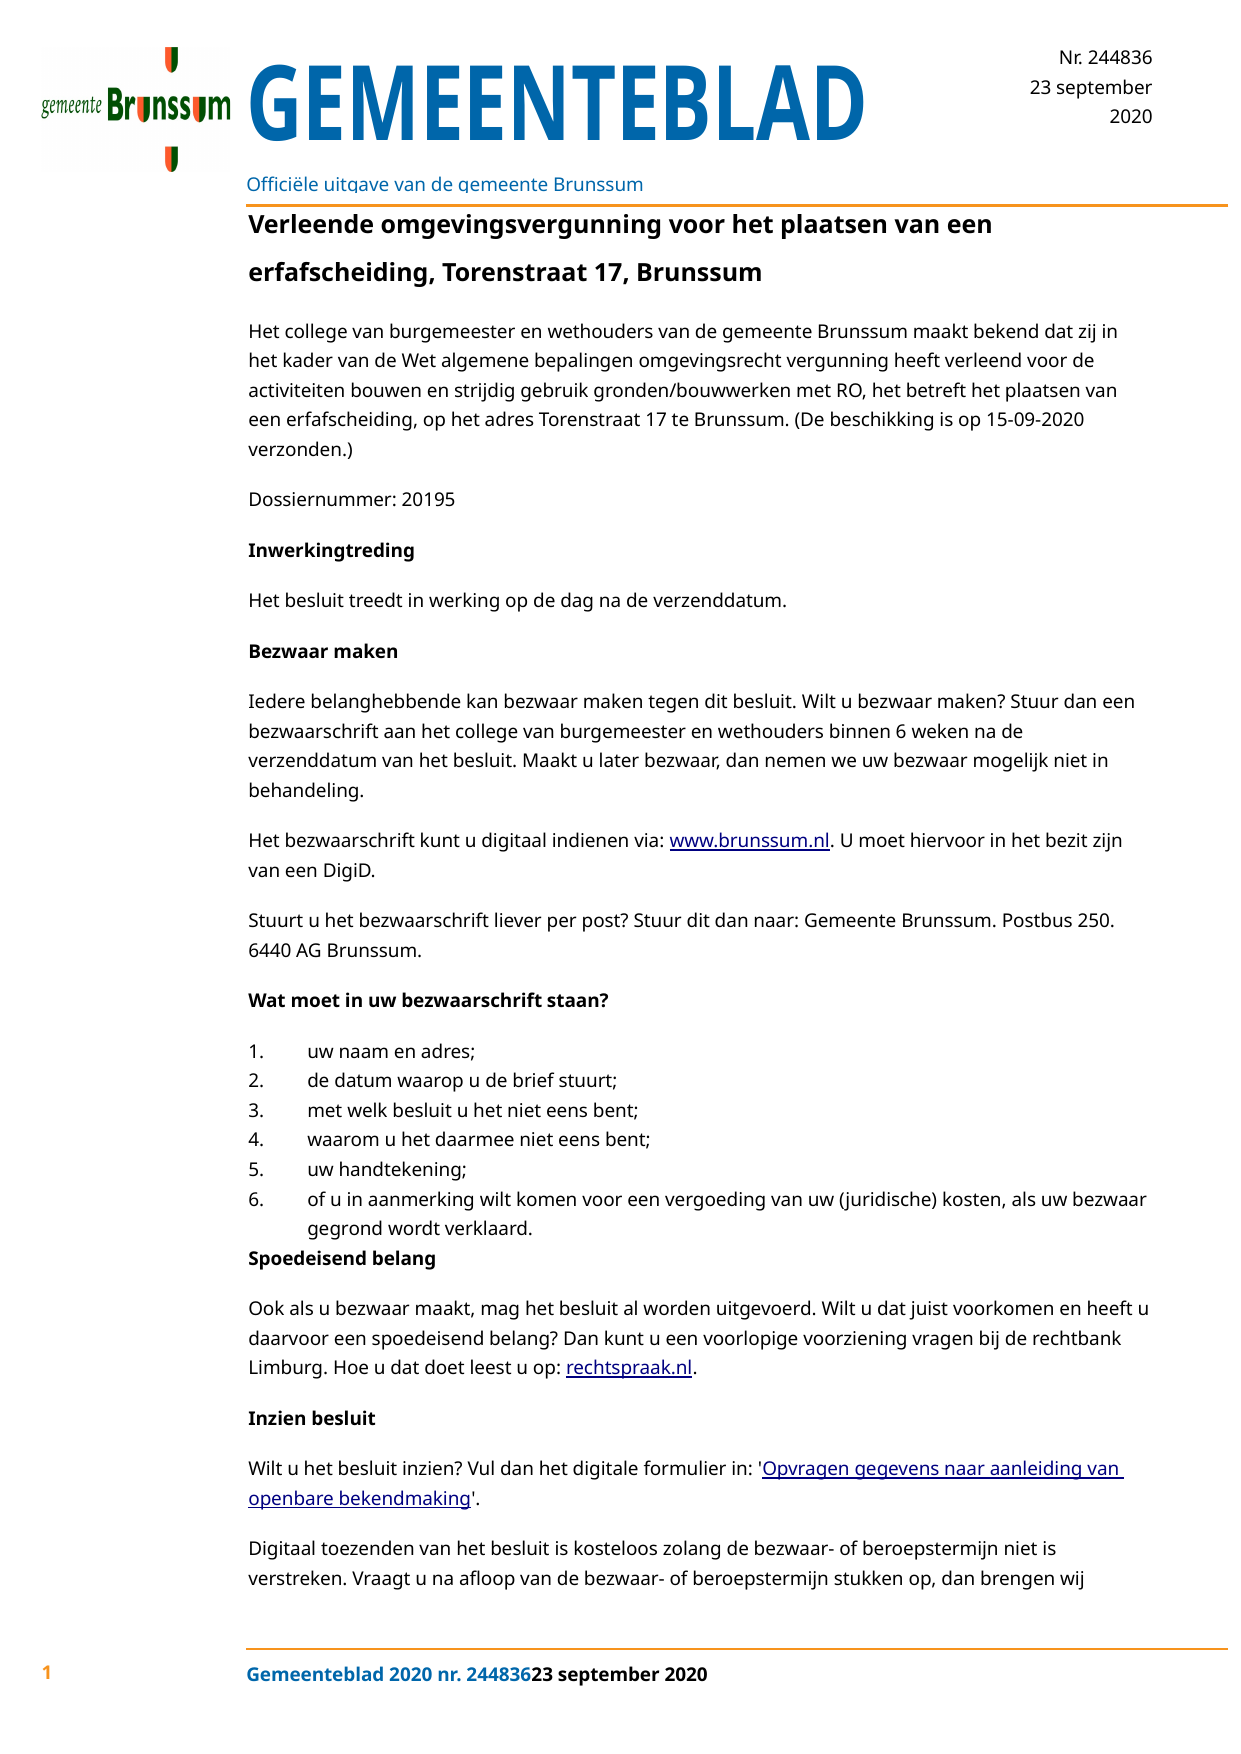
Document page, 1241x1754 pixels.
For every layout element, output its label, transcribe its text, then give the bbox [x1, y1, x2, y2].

text Iedere belanghebbende kan bezwaar maken tegen dit besluit. Wilt u bezwaar maken? Stuur dan een bezwaarschrift aan het college van burgemeester en wethouders binnen 6 weken na de verzenddatum van het besluit. Maakt u later bezwaar, dan nemen we uw bezwaar mogelijk niet in behandeling. [248, 688, 1152, 803]
text Digitaal toezenden van het besluit is kosteloos zolang de bezwaar- of beroepstermijn niet is verstreken. Vraagt u na afloop van de bezwaar- of beroepstermijn stukken op, dan brengen wij [248, 1535, 1152, 1591]
text Ook als u bezwaar maakt, mag het besluit al worden uitgevoerd. Wilt u dat juist voorkomen en heeft u daarvoor een spoedeisend belang? Dan kunt u een voorlopige voorziening vragen bij de rechtbank Limburg. Hoe u dat doet leest u op: rechtspraak.nl. [248, 1295, 1152, 1380]
text Bezwaar maken [248, 638, 1152, 664]
text Dossiernummer: 20195 [248, 487, 1152, 512]
text Wat moet in uw bezwaarschrift staan? [248, 987, 1152, 1013]
picture [41, 47, 231, 172]
text Wilt u het besluit inzien? Vul dan het digitale formulier in: 'Opvragen gegevens naar aanleiding van openbare bekendmaking'. [248, 1455, 1152, 1511]
list uw handtekening; [248, 1156, 1152, 1182]
list uw naam en adres; [248, 1038, 1152, 1064]
text Inwerkingtreding [248, 537, 1152, 563]
text Het college van burgemeester en wethouders van de gemeente Brunssum maakt bekend dat zij in het kader van de Wet algemene bepalingen omgevingsrecht vergunning heeft verleend voor de activiteiten bouwen en strijdig gebruik gronden/bouwwerken met RO, het betreft het plaatsen van een erfafscheiding, op het adres Torenstraat 17 te Brunssum. (De beschikking is op 15-09-2020 verzonden.) [248, 318, 1152, 462]
text Het besluit treedt in werking op de dag na de verzenddatum. [248, 587, 1152, 613]
list waarom u het daarmee niet eens bent; [248, 1127, 1152, 1152]
list met welk besluit u het niet eens bent; [248, 1097, 1152, 1123]
list de datum waarop u de brief stuurt; [248, 1067, 1152, 1093]
text Het bezwaarschrift kunt u digitaal indienen via: www.brunssum.nl. U moet hiervoor in het bezit zijn van een DigiD. [248, 827, 1152, 883]
text Stuurt u het bezwaarschrift liever per post? Stuur dit dan naar: Gemeente Brunssum. Postbus 250. 6440 AG Brunssum. [248, 907, 1152, 963]
text Verleende omgevingsvergunning voor het plaatsen van een erfafscheiding, Torenstraat 17, Brunssum [248, 207, 1152, 288]
text Inzien besluit [248, 1405, 1152, 1431]
list of u in aanmerking wilt komen voor een vergoeding van uw (juridische) kosten, als uw bezwaar gegrond wordt verklaard. [248, 1186, 1152, 1241]
text Spoedeisend belang [248, 1245, 1152, 1271]
